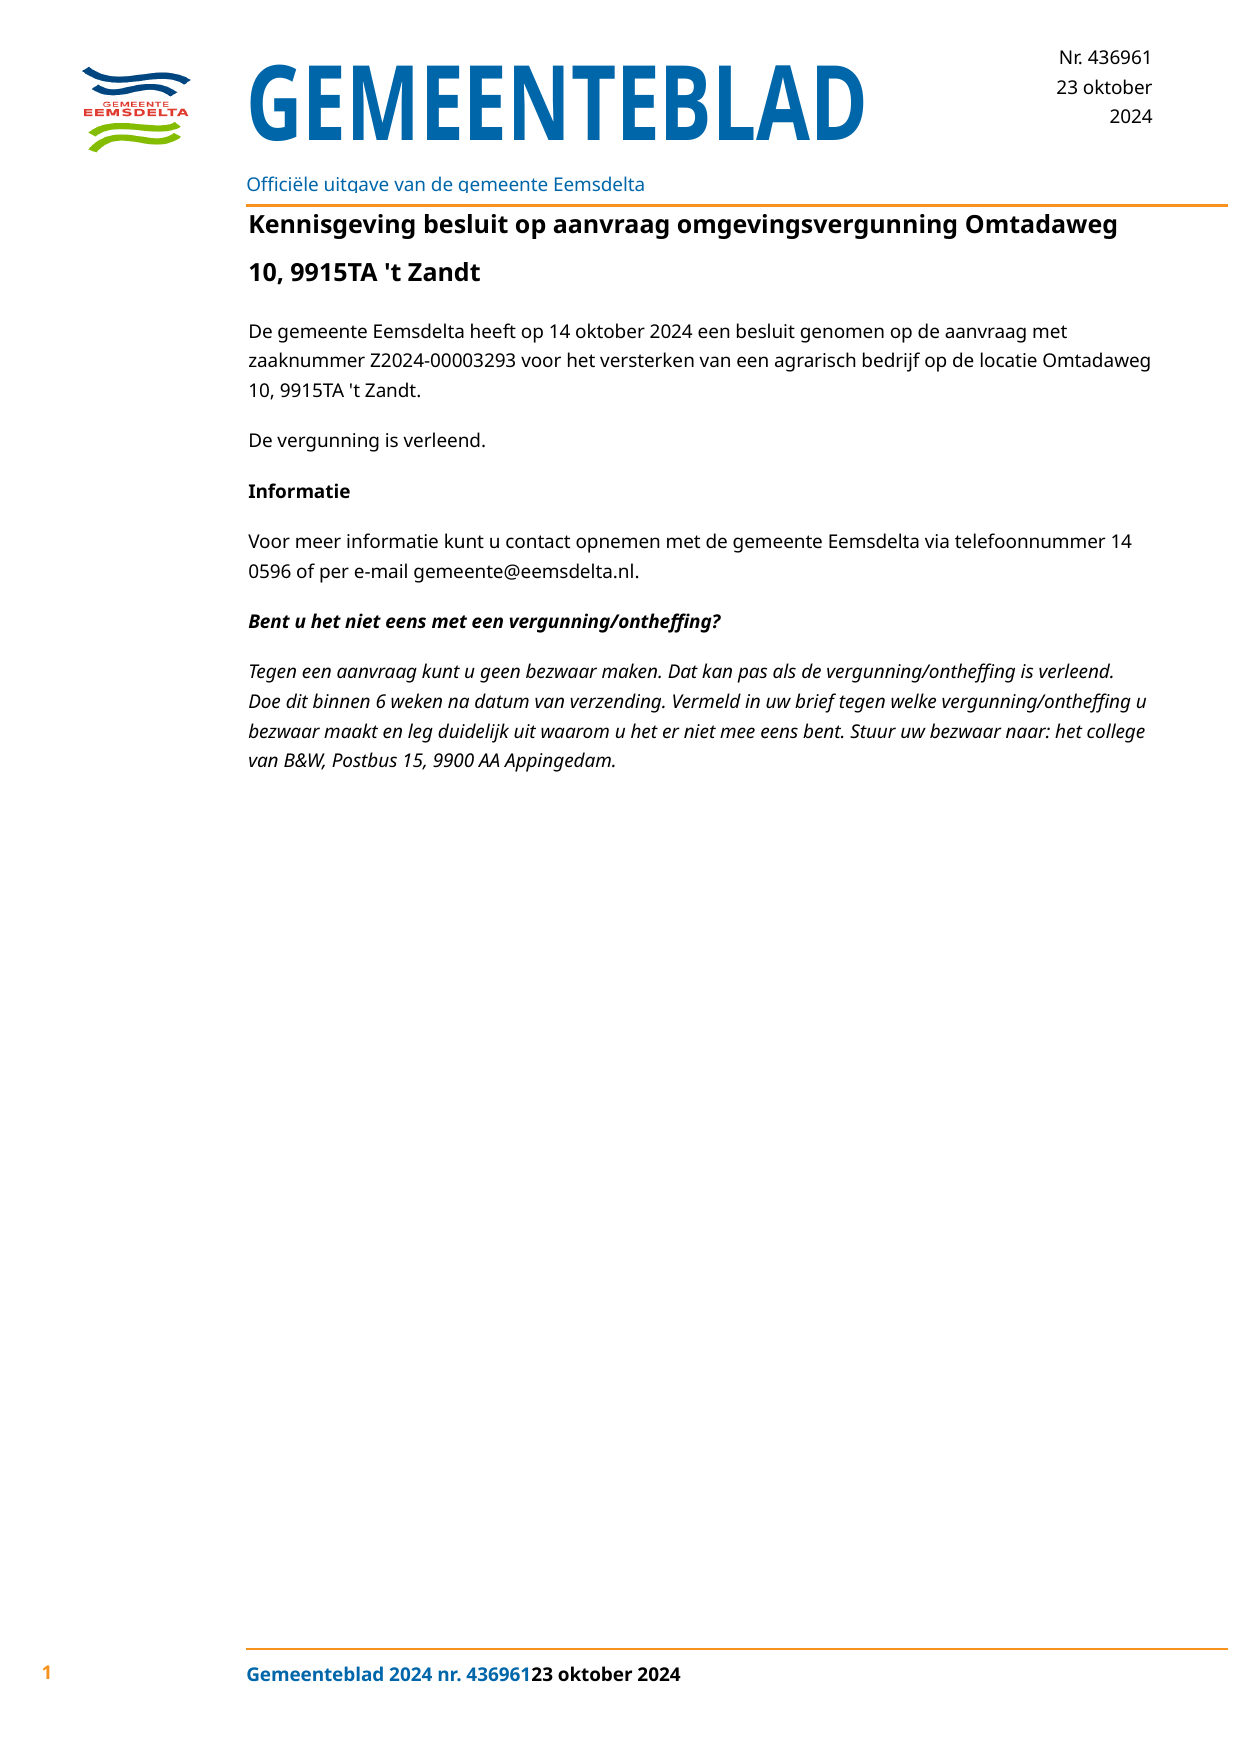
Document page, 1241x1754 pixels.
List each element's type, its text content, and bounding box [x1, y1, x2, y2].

text Informatie [248, 478, 1152, 504]
text Tegen een aanvraag kunt u geen bezwaar maken. Dat kan pas als de vergunning/ontheffing is verleend. Doe dit binnen 6 weken na datum van verzending. Vermeld in uw brief tegen welke vergunning/ontheffing u bezwaar maakt en leg duidelijk uit waarom u het er niet mee eens bent. Stuur uw bezwaar naar: het college van B&W, Postbus 15, 9900 AA Appingedam. [248, 659, 1152, 773]
text Kennisgeving besluit op aanvraag omgevingsvergunning Omtadaweg 10, 9915TA 't Zandt [248, 207, 1152, 288]
picture [41, 47, 231, 172]
text De vergunning is verleend. [248, 427, 1152, 453]
text De gemeente Eemsdelta heeft op 14 oktober 2024 een besluit genomen op de aanvraag met zaaknummer Z2024-00003293 voor het versterken van een agrarisch bedrijf op de locatie Omtadaweg 10, 9915TA 't Zandt. [248, 318, 1152, 403]
text Bent u het niet eens met een vergunning/ontheffing? [248, 608, 1152, 634]
text Voor meer informatie kunt u contact opnemen met de gemeente Eemsdelta via telefoonnummer 14 0596 of per e-mail gemeente@eemsdelta.nl. [248, 528, 1152, 584]
